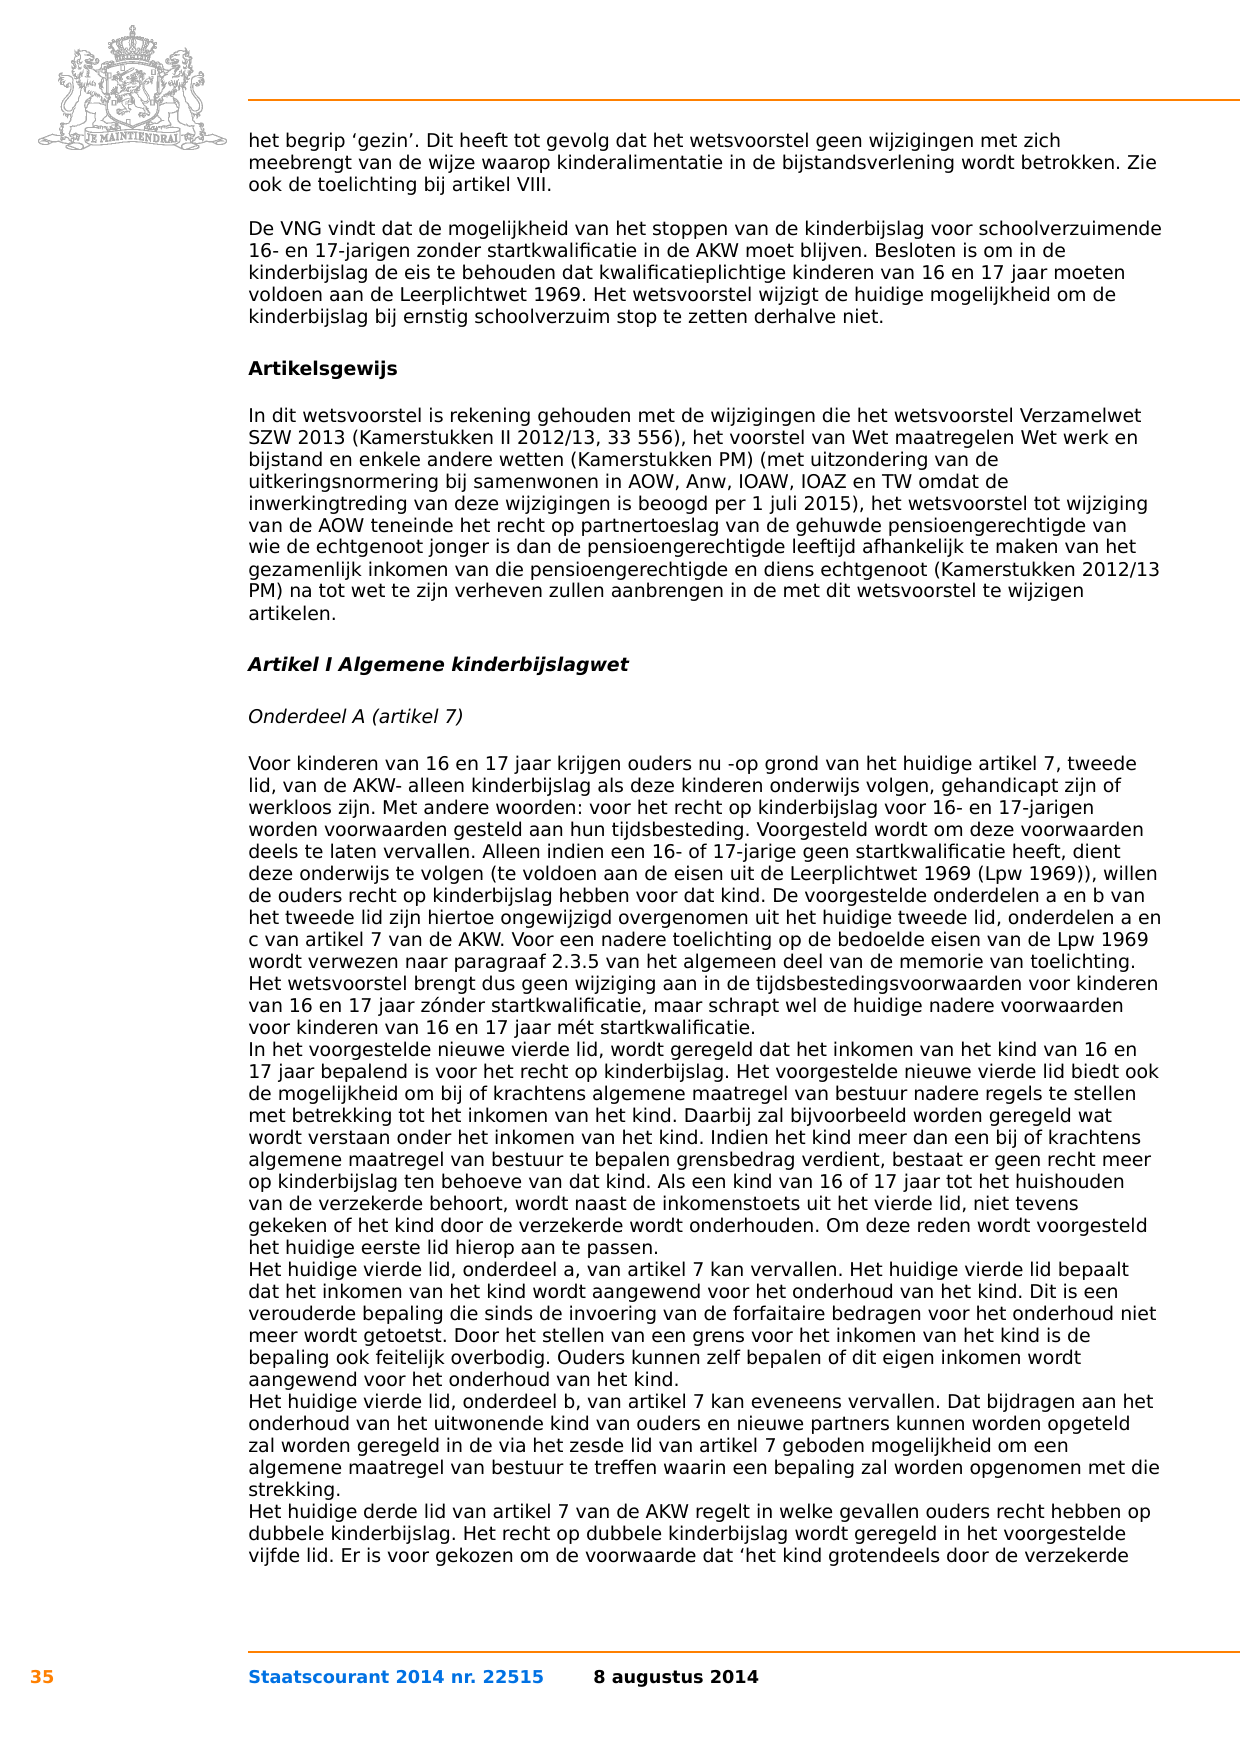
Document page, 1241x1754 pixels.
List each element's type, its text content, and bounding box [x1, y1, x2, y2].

subtitle Artikel I Algemene kinderbijslagwet [248, 654, 1163, 676]
text Het huidige vierde lid, onderdeel b, van artikel 7 kan eveneens vervallen. Dat bijdragen aan het onderhoud van het uitwonende kind van ouders en nieuwe partners kunnen worden opgeteld zal worden geregeld in de via het zesde lid van artikel 7 geboden mogelijkheid om een algemene maatregel van bestuur te treffen waarin een bepaling zal worden opgenomen met die strekking. [248, 1391, 1163, 1501]
text Voor kinderen van 16 en 17 jaar krijgen ouders nu -op grond van het huidige artikel 7, tweede lid, van de AKW- alleen kinderbijslag als deze kinderen onderwijs volgen, gehandicapt zijn of werkloos zijn. Met andere woorden: voor het recht op kinderbijslag voor 16- en 17-jarigen worden voorwaarden gesteld aan hun tijdsbesteding. Voorgesteld wordt om deze voorwaarden deels te laten vervallen. Alleen indien een 16- of 17-jarige geen startkwalificatie heeft, dient deze onderwijs te volgen (te voldoen aan de eisen uit de Leerplichtwet 1969 (Lpw 1969)), willen de ouders recht op kinderbijslag hebben voor dat kind. De voorgestelde onderdelen a en b van het tweede lid zijn hiertoe ongewijzigd overgenomen uit het huidige tweede lid, onderdelen a en c van artikel 7 van de AKW. Voor een nadere toelichting op de bedoelde eisen van de Lpw 1969 wordt verwezen naar paragraaf 2.3.5 van het algemeen deel van de memorie van toelichting. Het wetsvoorstel brengt dus geen wijziging aan in de tijdsbestedingsvoorwaarden voor kinderen van 16 en 17 jaar zónder startkwalificatie, maar schrapt wel de huidige nadere voorwaarden voor kinderen van 16 en 17 jaar mét startkwalificatie. [248, 753, 1163, 1039]
text het begrip ‘gezin’. Dit heeft tot gevolg dat het wetsvoorstel geen wijzigingen met zich meebrengt van de wijze waarop kinderalimentatie in de bijstandsverlening wordt betrokken. Zie ook de toelichting bij artikel VIII. [248, 130, 1163, 196]
text In dit wetsvoorstel is rekening gehouden met de wijzigingen die het wetsvoorstel Verzamelwet SZW 2013 (Kamerstukken II 2012/13, 33 556), het voorstel van Wet maatregelen Wet werk en bijstand en enkele andere wetten (Kamerstukken PM) (met uitzondering van de uitkeringsnormering bij samenwonen in AOW, Anw, IOAW, IOAZ en TW omdat de inwerkingtreding van deze wijzigingen is beoogd per 1 juli 2015), het wetsvoorstel tot wijziging van de AOW teneinde het recht op partnertoeslag van de gehuwde pensioengerechtigde van wie de echtgenoot jonger is dan de pensioengerechtigde leeftijd afhankelijk te maken van het gezamenlijk inkomen van die pensioengerechtigde en diens echtgenoot (Kamerstukken 2012/13 PM) na tot wet te zijn verheven zullen aanbrengen in de met dit wetsvoorstel te wijzigen artikelen. [248, 404, 1163, 624]
text In het voorgestelde nieuwe vierde lid, wordt geregeld dat het inkomen van het kind van 16 en 17 jaar bepalend is voor het recht op kinderbijslag. Het voorgestelde nieuwe vierde lid biedt ook de mogelijkheid om bij of krachtens algemene maatregel van bestuur nadere regels te stellen met betrekking tot het inkomen van het kind. Daarbij zal bijvoorbeeld worden geregeld wat wordt verstaan onder het inkomen van het kind. Indien het kind meer dan een bij of krachtens algemene maatregel van bestuur te bepalen grensbedrag verdient, bestaat er geen recht meer op kinderbijslag ten behoeve van dat kind. Als een kind van 16 of 17 jaar tot het huishouden van de verzekerde behoort, wordt naast de inkomenstoets uit het vierde lid, niet tevens gekeken of het kind door de verzekerde wordt onderhouden. Om deze reden wordt voorgesteld het huidige eerste lid hierop aan te passen. [248, 1039, 1163, 1259]
text De VNG vindt dat de mogelijkheid van het stoppen van de kinderbijslag voor schoolverzuimende 16- en 17-jarigen zonder startkwalificatie in de AKW moet blijven. Besloten is om in de kinderbijslag de eis te behouden dat kwalificatieplichtige kinderen van 16 en 17 jaar moeten voldoen aan de Leerplichtwet 1969. Het wetsvoorstel wijzigt de huidige mogelijkheid om de kinderbijslag bij ernstig schoolverzuim stop te zetten derhalve niet. [248, 218, 1163, 328]
text Het huidige vierde lid, onderdeel a, van artikel 7 kan vervallen. Het huidige vierde lid bepaalt dat het inkomen van het kind wordt aangewend voor het onderhoud van het kind. Dit is een verouderde bepaling die sinds de invoering van de forfaitaire bedragen voor het onderhoud niet meer wordt getoetst. Door het stellen van een grens voor het inkomen van het kind is de bepaling ook feitelijk overbodig. Ouders kunnen zelf bepalen of dit eigen inkomen wordt aangewend voor het onderhoud van het kind. [248, 1259, 1163, 1391]
subtitle Artikelsgewijs [248, 358, 1163, 379]
picture [38, 25, 227, 150]
subtitle Onderdeel A (artikel 7) [248, 706, 1163, 728]
text Het huidige derde lid van artikel 7 van de AKW regelt in welke gevallen ouders recht hebben op dubbele kinderbijslag. Het recht op dubbele kinderbijslag wordt geregeld in het voorgestelde vijfde lid. Er is voor gekozen om de voorwaarde dat ‘het kind grotendeels door de verzekerde [248, 1501, 1163, 1567]
